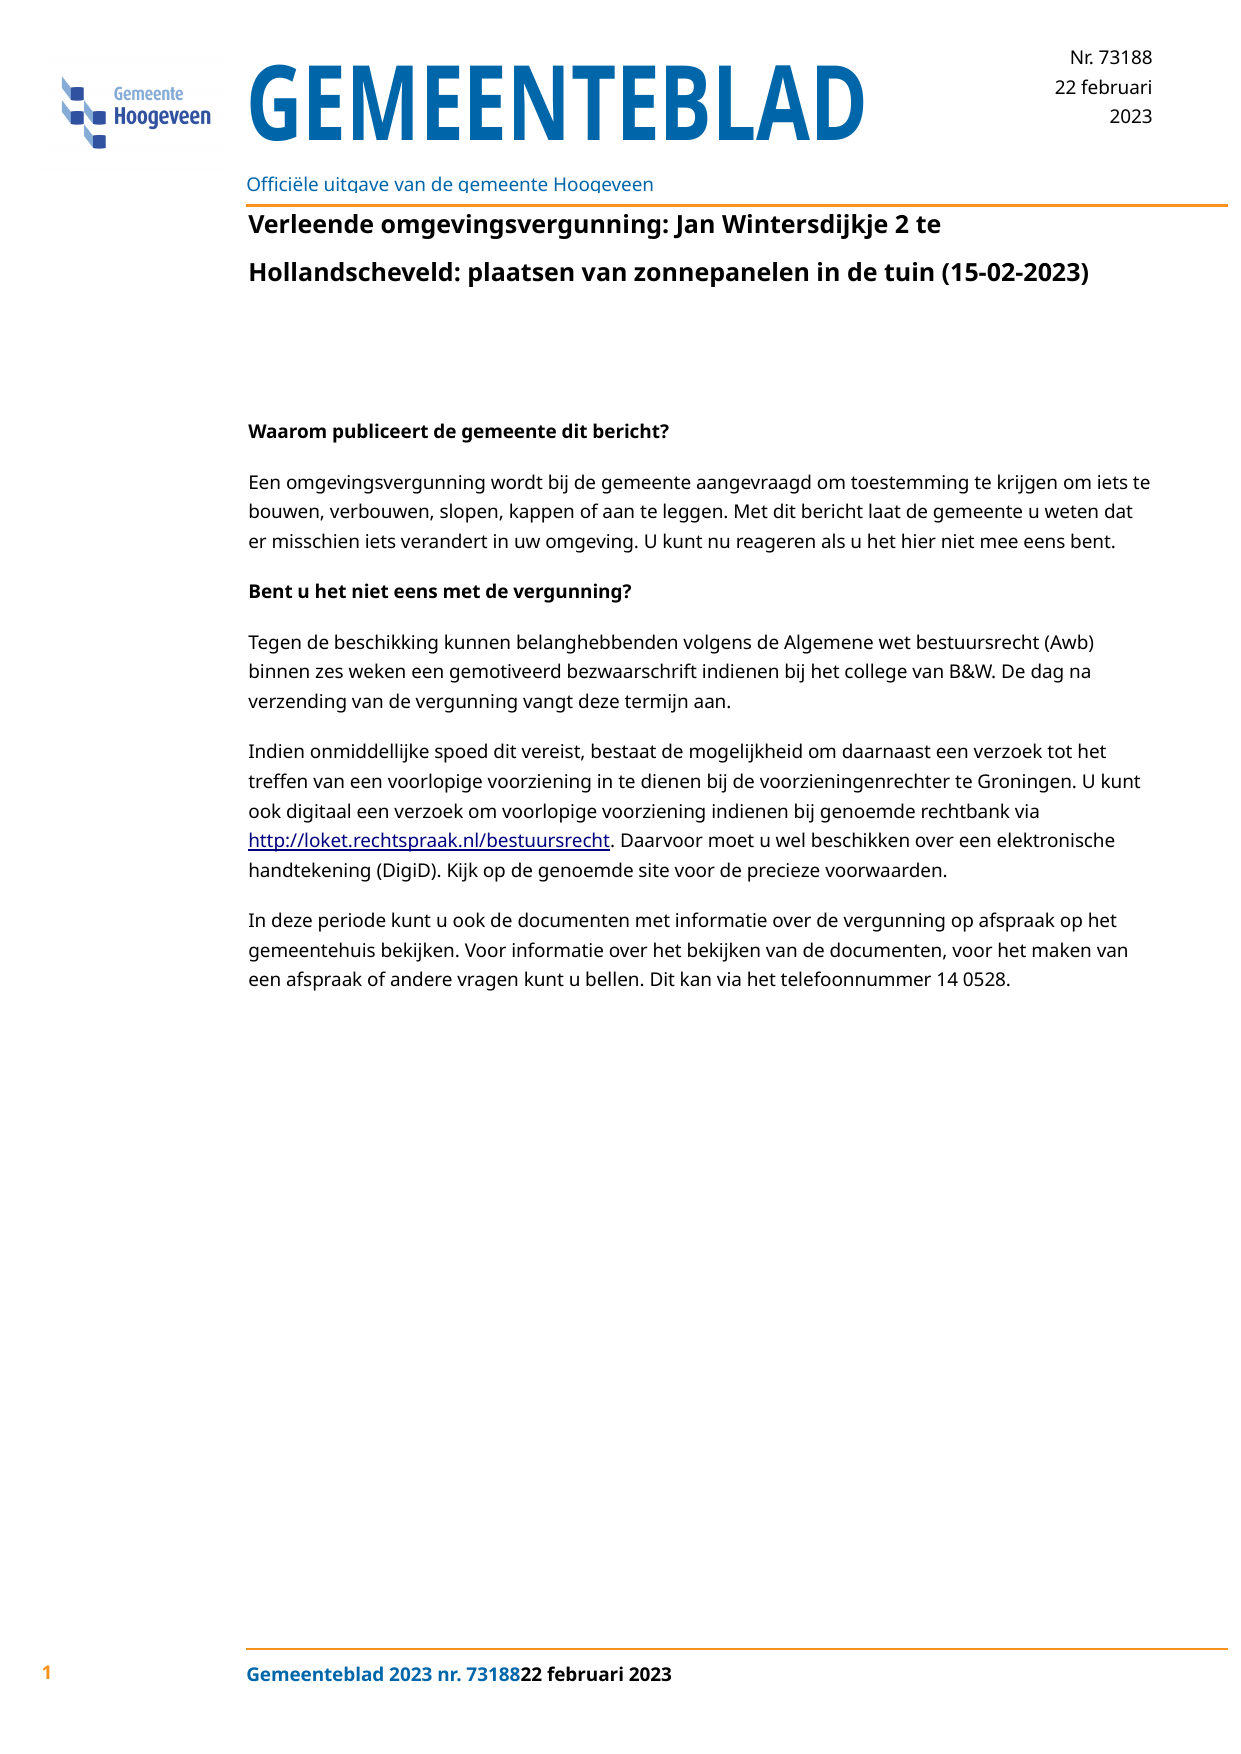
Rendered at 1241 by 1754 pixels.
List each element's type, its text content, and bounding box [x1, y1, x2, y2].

picture [41, 47, 231, 172]
text Bent u het niet eens met de vergunning? [248, 579, 1152, 604]
text In deze periode kunt u ook de documenten met informatie over de vergunning op afspraak op het gemeentehuis bekijken. Voor informatie over het bekijken van de documenten, voor het maken van een afspraak of andere vragen kunt u bellen. Dit kan via het telefoonnummer 14 0528. [248, 907, 1152, 992]
text Tegen de beschikking kunnen belanghebbenden volgens de Algemene wet bestuursrecht (Awb) binnen zes weken een gemotiveerd bezwaarschrift indienen bij het college van B&W. De dag na verzending van de vergunning vangt deze termijn aan. [248, 629, 1152, 714]
text Indien onmiddellijke spoed dit vereist, bestaat de mogelijkheid om daarnaast een verzoek tot het treffen van een voorlopige voorziening in te dienen bij de voorzieningenrechter te Groningen. U kunt ook digitaal een verzoek om voorlopige voorziening indienen bij genoemde rechtbank via http://loket.rechtspraak.nl/bestuursrecht. Daarvoor moet u wel beschikken over een elektronische handtekening (DigiD). Kijk op de genoemde site voor de precieze voorwaarden. [248, 739, 1152, 883]
text Een omgevingsvergunning wordt bij de gemeente aangevraagd om toestemming te krijgen om iets te bouwen, verbouwen, slopen, kappen of aan te leggen. Met dit bericht laat de gemeente u weten dat er misschien iets verandert in uw omgeving. U kunt nu reageren als u het hier niet mee eens bent. [248, 469, 1152, 554]
text Verleende omgevingsvergunning: Jan Wintersdijkje 2 te Hollandscheveld: plaatsen van zonnepanelen in de tuin (15-02-2023) [248, 207, 1152, 288]
text Waarom publiceert de gemeente dit bericht? [248, 419, 1152, 444]
